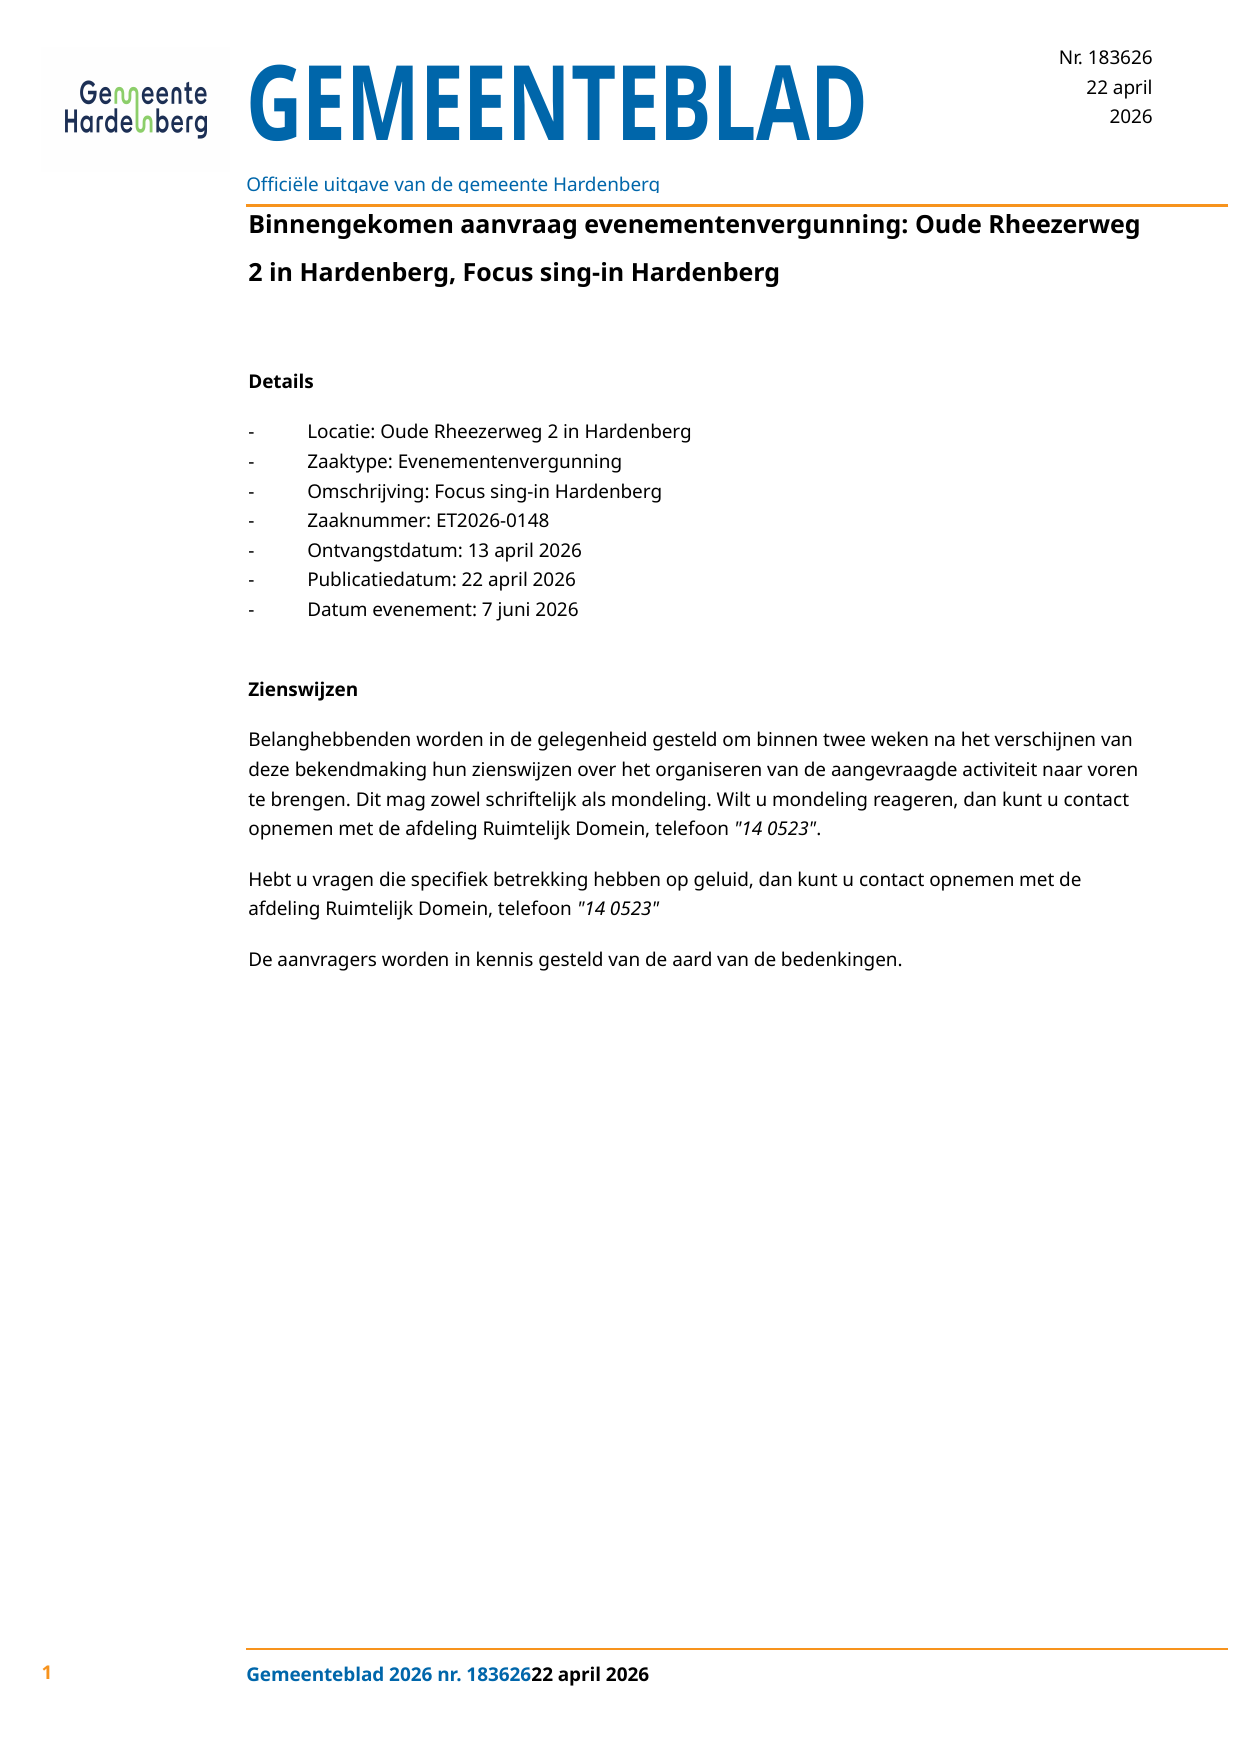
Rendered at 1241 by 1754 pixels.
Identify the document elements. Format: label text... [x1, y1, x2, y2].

list Omschrijving: Focus sing-in Hardenberg [248, 478, 1152, 504]
text Binnengekomen aanvraag evenementenvergunning: Oude Rheezerweg 2 in Hardenberg, Focus sing-in Hardenberg [248, 207, 1152, 288]
text Details [248, 368, 1152, 394]
text Zienswijzen [248, 676, 1152, 702]
picture [41, 47, 231, 172]
text Belanghebbenden worden in de gelegenheid gesteld om binnen twee weken na het verschijnen van deze bekendmaking hun zienswijzen over het organiseren van de aangevraagde activiteit naar voren te brengen. Dit mag zowel schriftelijk als mondeling. Wilt u mondeling reageren, dan kunt u contact opnemen met de afdeling Ruimtelijk Domein, telefoon "14 0523". [248, 727, 1152, 841]
list Zaaktype: Evenementenvergunning [248, 448, 1152, 474]
list Publicatiedatum: 22 april 2026 [248, 567, 1152, 592]
list Ontvangstdatum: 13 april 2026 [248, 537, 1152, 563]
text Hebt u vragen die specifiek betrekking hebben op geluid, dan kunt u contact opnemen met de afdeling Ruimtelijk Domein, telefoon "14 0523" [248, 866, 1152, 921]
list Locatie: Oude Rheezerweg 2 in Hardenberg [248, 419, 1152, 444]
list Datum evenement: 7 juni 2026 [248, 596, 1152, 622]
text De aanvragers worden in kennis gesteld van de aard van de bedenkingen. [248, 946, 1152, 972]
list Zaaknummer: ET2026-0148 [248, 507, 1152, 533]
